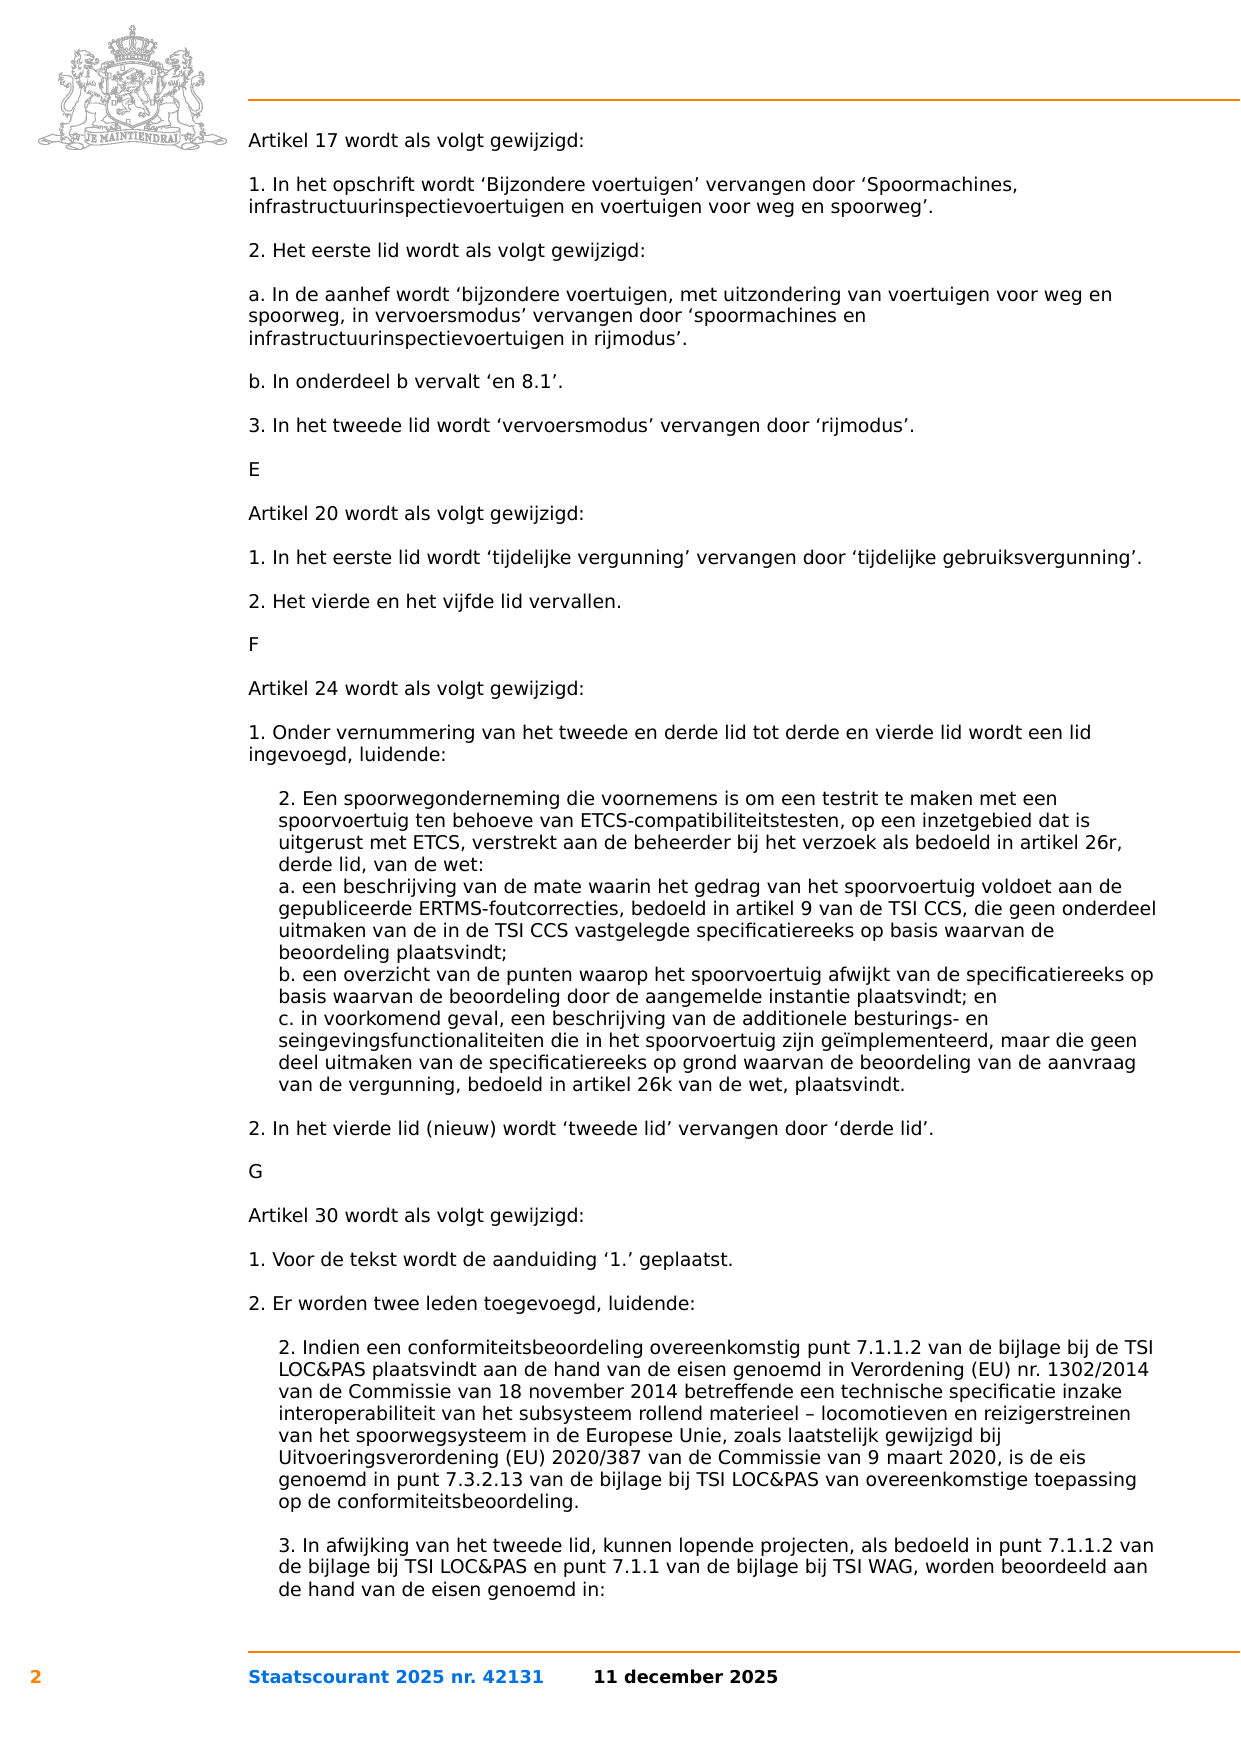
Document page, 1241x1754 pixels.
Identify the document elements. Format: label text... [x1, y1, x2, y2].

text E [248, 459, 1163, 481]
text 2. Het vierde en het vijfde lid vervallen. [248, 591, 1163, 612]
text 3. In het tweede lid wordt ‘vervoersmodus’ vervangen door ‘rijmodus’. [248, 415, 1163, 437]
text 1. Voor de tekst wordt de aanduiding ‘1.’ geplaatst. [248, 1249, 1163, 1271]
text 3. In afwijking van het tweede lid, kunnen lopende projecten, als bedoeld in punt 7.1.1.2 van de bijlage bij TSI LOC&PAS en punt 7.1.1 van de bijlage bij TSI WAG, worden beoordeeld aan de hand van de eisen genoemd in: [278, 1534, 1163, 1600]
text b. een overzicht van de punten waarop het spoorvoertuig afwijkt van de specificatiereeks op basis waarvan de beoordeling door de aangemelde instantie plaatsvindt; en [278, 964, 1163, 1008]
text b. In onderdeel b vervalt ‘en 8.1’. [248, 371, 1163, 393]
picture [38, 25, 227, 150]
text G [248, 1161, 1163, 1183]
text Artikel 24 wordt als volgt gewijzigd: [248, 678, 1163, 700]
text 2. Er worden twee leden toegevoegd, luidende: [248, 1293, 1163, 1315]
text 2. In het vierde lid (nieuw) wordt ‘tweede lid’ vervangen door ‘derde lid’. [248, 1117, 1163, 1139]
text 2. Een spoorwegonderneming die voornemens is om een testrit te maken met een spoorvoertuig ten behoeve van ETCS-compatibiliteitstesten, op een inzetgebied dat is uitgerust met ETCS, verstrekt aan de beheerder bij het verzoek als bedoeld in artikel 26r, derde lid, van de wet: [278, 788, 1163, 876]
text Artikel 20 wordt als volgt gewijzigd: [248, 503, 1163, 525]
text 1. In het eerste lid wordt ‘tijdelijke vergunning’ vervangen door ‘tijdelijke gebruiksvergunning’. [248, 547, 1163, 569]
text 2. Indien een conformiteitsbeoordeling overeenkomstig punt 7.1.1.2 van de bijlage bij de TSI LOC&PAS plaatsvindt aan de hand van de eisen genoemd in Verordening (EU) nr. 1302/2014 van de Commissie van 18 november 2014 betreffende een technische specificatie inzake interoperabiliteit van het subsysteem rollend materieel – locomotieven en reizigerstreinen van het spoorwegsysteem in de Europese Unie, zoals laatstelijk gewijzigd bij Uitvoeringsverordening (EU) 2020/387 van de Commissie van 9 maart 2020, is de eis genoemd in punt 7.3.2.13 van de bijlage bij TSI LOC&PAS van overeenkomstige toepassing op de conformiteitsbeoordeling. [278, 1337, 1163, 1513]
text c. in voorkomend geval, een beschrijving van de additionele besturings- en seingevingsfunctionaliteiten die in het spoorvoertuig zijn geïmplementeerd, maar die geen deel uitmaken van de specificatiereeks op grond waarvan de beoordeling van de aanvraag van de vergunning, bedoeld in artikel 26k van de wet, plaatsvindt. [278, 1008, 1163, 1096]
text F [248, 634, 1163, 656]
text Artikel 17 wordt als volgt gewijzigd: [248, 130, 1163, 152]
text Artikel 30 wordt als volgt gewijzigd: [248, 1205, 1163, 1227]
text 1. In het opschrift wordt ‘Bijzondere voertuigen’ vervangen door ‘Spoormachines, infrastructuurinspectievoertuigen en voertuigen voor weg en spoorweg’. [248, 174, 1163, 218]
text 1. Onder vernummering van het tweede en derde lid tot derde en vierde lid wordt een lid ingevoegd, luidende: [248, 722, 1163, 766]
text a. In de aanhef wordt ‘bijzondere voertuigen, met uitzondering van voertuigen voor weg en spoorweg, in vervoersmodus’ vervangen door ‘spoormachines en infrastructuurinspectievoertuigen in rijmodus’. [248, 283, 1163, 349]
text a. een beschrijving van de mate waarin het gedrag van het spoorvoertuig voldoet aan de gepubliceerde ERTMS-foutcorrecties, bedoeld in artikel 9 van de TSI CCS, die geen onderdeel uitmaken van de in de TSI CCS vastgelegde specificatiereeks op basis waarvan de beoordeling plaatsvindt; [278, 876, 1163, 964]
text 2. Het eerste lid wordt als volgt gewijzigd: [248, 239, 1163, 262]
